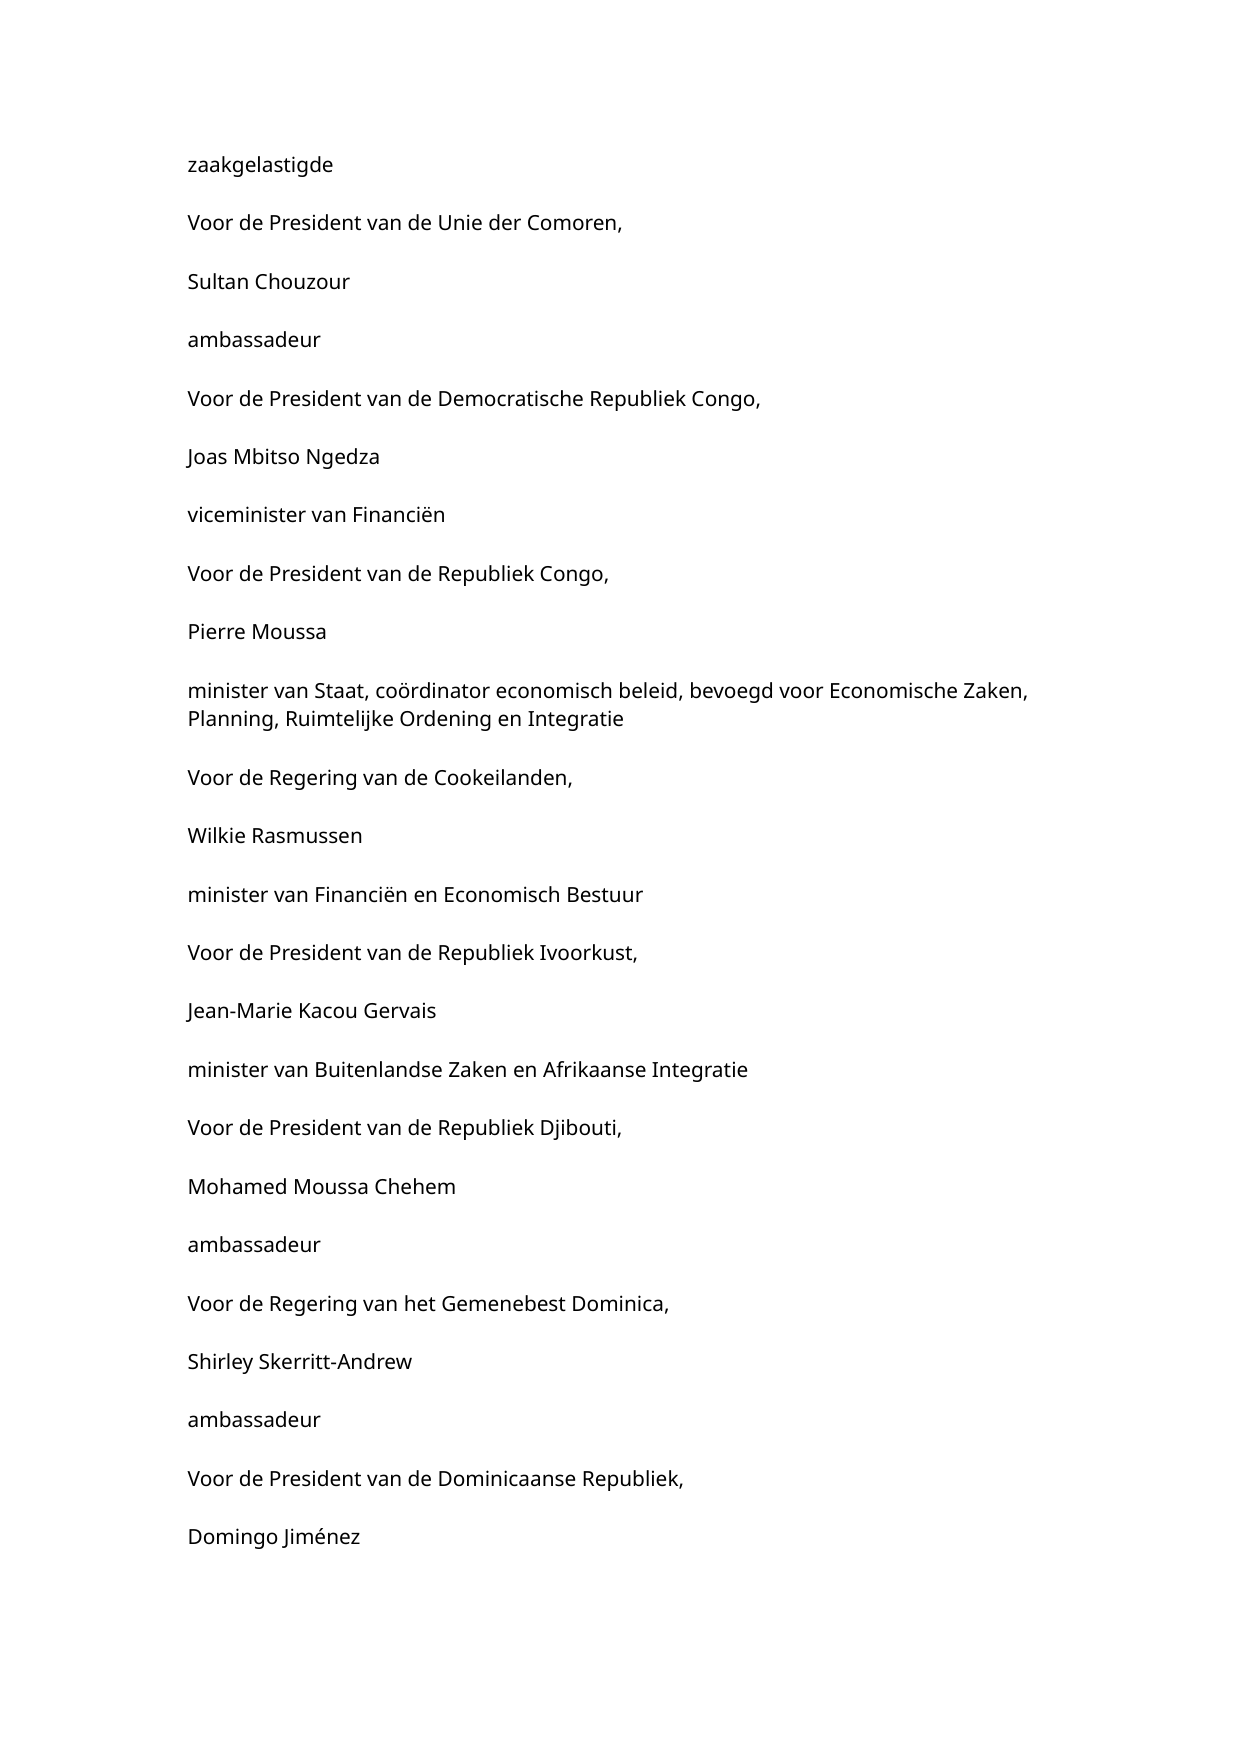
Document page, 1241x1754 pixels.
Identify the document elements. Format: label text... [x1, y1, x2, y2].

text Jean-Marie Kacou Gervais [187, 997, 1053, 1025]
text Voor de Regering van het Gemenebest Dominica, [187, 1289, 1053, 1317]
text minister van Buitenlandse Zaken en Afrikaanse Integratie [187, 1055, 1053, 1083]
text Pierre Moussa [187, 617, 1053, 646]
text viceminister van Financiën [187, 501, 1053, 529]
text Voor de Regering van de Cookeilanden, [187, 763, 1053, 791]
text zaakgelastigde [187, 150, 1053, 178]
text Voor de President van de Dominicaanse Republiek, [187, 1464, 1053, 1492]
text Sultan Chouzour [187, 267, 1053, 295]
text Domingo Jiménez [187, 1522, 1053, 1551]
text Voor de President van de Republiek Congo, [187, 559, 1053, 587]
text minister van Staat, coördinator economisch beleid, bevoegd voor Economische Zaken, Planning, Ruimtelijke Ordening en Integratie [187, 676, 1053, 733]
text Voor de President van de Republiek Djibouti, [187, 1113, 1053, 1142]
text Voor de President van de Unie der Comoren, [187, 208, 1053, 237]
text Voor de President van de Republiek Ivoorkust, [187, 938, 1053, 967]
text Wilkie Rasmussen [187, 821, 1053, 850]
text ambassadeur [187, 325, 1053, 354]
text ambassadeur [187, 1406, 1053, 1434]
text Mohamed Moussa Chehem [187, 1172, 1053, 1200]
text ambassadeur [187, 1230, 1053, 1259]
text Voor de President van de Democratische Republiek Congo, [187, 384, 1053, 412]
text Shirley Skerritt-Andrew [187, 1347, 1053, 1376]
text minister van Financiën en Economisch Bestuur [187, 880, 1053, 908]
text Joas Mbitso Ngedza [187, 442, 1053, 471]
